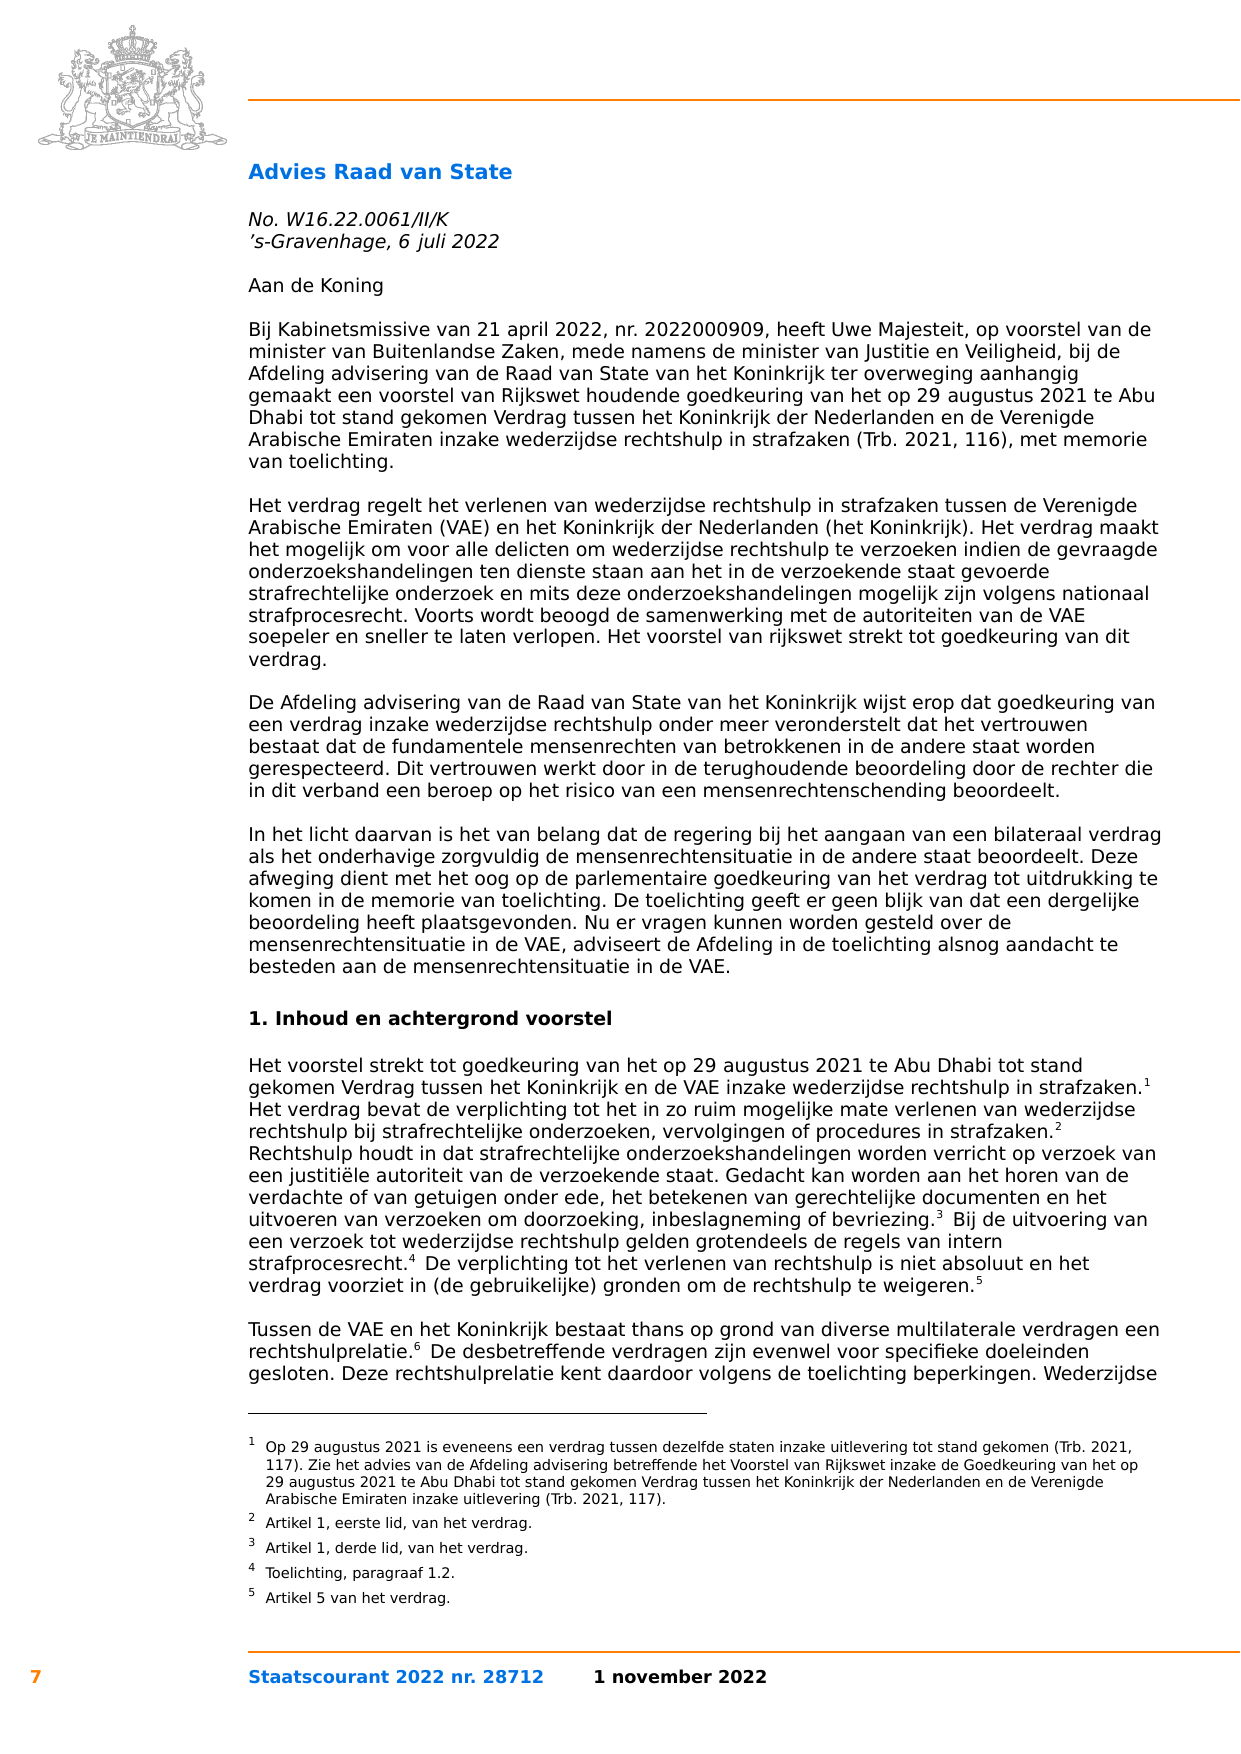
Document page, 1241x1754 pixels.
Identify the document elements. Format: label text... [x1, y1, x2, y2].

subtitle 1. Inhoud en achtergrond voorstel [248, 1008, 1163, 1030]
text Aan de Koning [248, 275, 1163, 297]
text No. W16.22.0061/II/K [248, 209, 1163, 231]
text De Afdeling advisering van de Raad van State van het Koninkrijk wijst erop dat goedkeuring van een verdrag inzake wederzijdse rechtshulp onder meer veronderstelt dat het vertrouwen bestaat dat de fundamentele mensenrechten van betrokkenen in de andere staat worden gerespecteerd. Dit vertrouwen werkt door in de terughoudende beoordeling door de rechter die in dit verband een beroep op het risico van een mensenrechtenschending beoordeelt. [248, 692, 1163, 802]
text Artikel 1, eerste lid, van het verdrag. [248, 1511, 1163, 1533]
text Toelichting, paragraaf 1.2. [248, 1561, 1163, 1583]
subtitle Advies Raad van State [248, 160, 1163, 184]
picture [38, 25, 227, 150]
text ’s-Gravenhage, 6 juli 2022 [248, 231, 1163, 253]
text Op 29 augustus 2021 is eveneens een verdrag tussen dezelfde staten inzake uitlevering tot stand gekomen (Trb. 2021, 117). Zie het advies van de Afdeling advisering betreffende het Voorstel van Rijkswet inzake de Goedkeuring van het op 29 augustus 2021 te Abu Dhabi tot stand gekomen Verdrag tussen het Koninkrijk der Nederlanden en de Verenigde Arabische Emiraten inzake uitlevering (Trb. 2021, 117). [248, 1435, 1163, 1508]
text Artikel 1, derde lid, van het verdrag. [248, 1536, 1163, 1558]
text Het voorstel strekt tot goedkeuring van het op 29 augustus 2021 te Abu Dhabi tot stand gekomen Verdrag tussen het Koninkrijk en de VAE inzake wederzijdse rechtshulp in strafzaken. Het verdrag bevat de verplichting tot het in zo ruim mogelijke mate verlenen van wederzijdse rechtshulp bij strafrechtelijke onderzoeken, vervolgingen of procedures in strafzaken. Rechtshulp houdt in dat strafrechtelijke onderzoekshandelingen worden verricht op verzoek van een justitiële autoriteit van de verzoekende staat. Gedacht kan worden aan het horen van de verdachte of van getuigen onder ede, het betekenen van gerechtelijke documenten en het uitvoeren van verzoeken om doorzoeking, inbeslagneming of bevriezing. Bij de uitvoering van een verzoek tot wederzijdse rechtshulp gelden grotendeels de regels van intern strafprocesrecht. De verplichting tot het verlenen van rechtshulp is niet absoluut en het verdrag voorziet in (de gebruikelijke) gronden om de rechtshulp te weigeren. [248, 1055, 1163, 1297]
text Artikel 5 van het verdrag. [248, 1586, 1163, 1608]
text In het licht daarvan is het van belang dat de regering bij het aangaan van een bilateraal verdrag als het onderhavige zorgvuldig de mensenrechtensituatie in de andere staat beoordeelt. Deze afweging dient met het oog op de parlementaire goedkeuring van het verdrag tot uitdrukking te komen in de memorie van toelichting. De toelichting geeft er geen blijk van dat een dergelijke beoordeling heeft plaatsgevonden. Nu er vragen kunnen worden gesteld over de mensenrechtensituatie in de VAE, adviseert de Afdeling in de toelichting alsnog aandacht te besteden aan de mensenrechtensituatie in de VAE. [248, 824, 1163, 978]
text Tussen de VAE en het Koninkrijk bestaat thans op grond van diverse multilaterale verdragen een rechtshulprelatie. De desbetreffende verdragen zijn evenwel voor specifieke doeleinden gesloten. Deze rechtshulprelatie kent daardoor volgens de toelichting beperkingen. Wederzijdse [248, 1318, 1163, 1384]
text Bij Kabinetsmissive van 21 april 2022, nr. 2022000909, heeft Uwe Majesteit, op voorstel van de minister van Buitenlandse Zaken, mede namens de minister van Justitie en Veiligheid, bij de Afdeling advisering van de Raad van State van het Koninkrijk ter overweging aanhangig gemaakt een voorstel van Rijkswet houdende goedkeuring van het op 29 augustus 2021 te Abu Dhabi tot stand gekomen Verdrag tussen het Koninkrijk der Nederlanden en de Verenigde Arabische Emiraten inzake wederzijdse rechtshulp in strafzaken (Trb. 2021, 116), met memorie van toelichting. [248, 319, 1163, 473]
text Het verdrag regelt het verlenen van wederzijdse rechtshulp in strafzaken tussen de Verenigde Arabische Emiraten (VAE) en het Koninkrijk der Nederlanden (het Koninkrijk). Het verdrag maakt het mogelijk om voor alle delicten om wederzijdse rechtshulp te verzoeken indien de gevraagde onderzoekshandelingen ten dienste staan aan het in de verzoekende staat gevoerde strafrechtelijke onderzoek en mits deze onderzoekshandelingen mogelijk zijn volgens nationaal strafprocesrecht. Voorts wordt beoogd de samenwerking met de autoriteiten van de VAE soepeler en sneller te laten verlopen. Het voorstel van rijkswet strekt tot goedkeuring van dit verdrag. [248, 494, 1163, 670]
